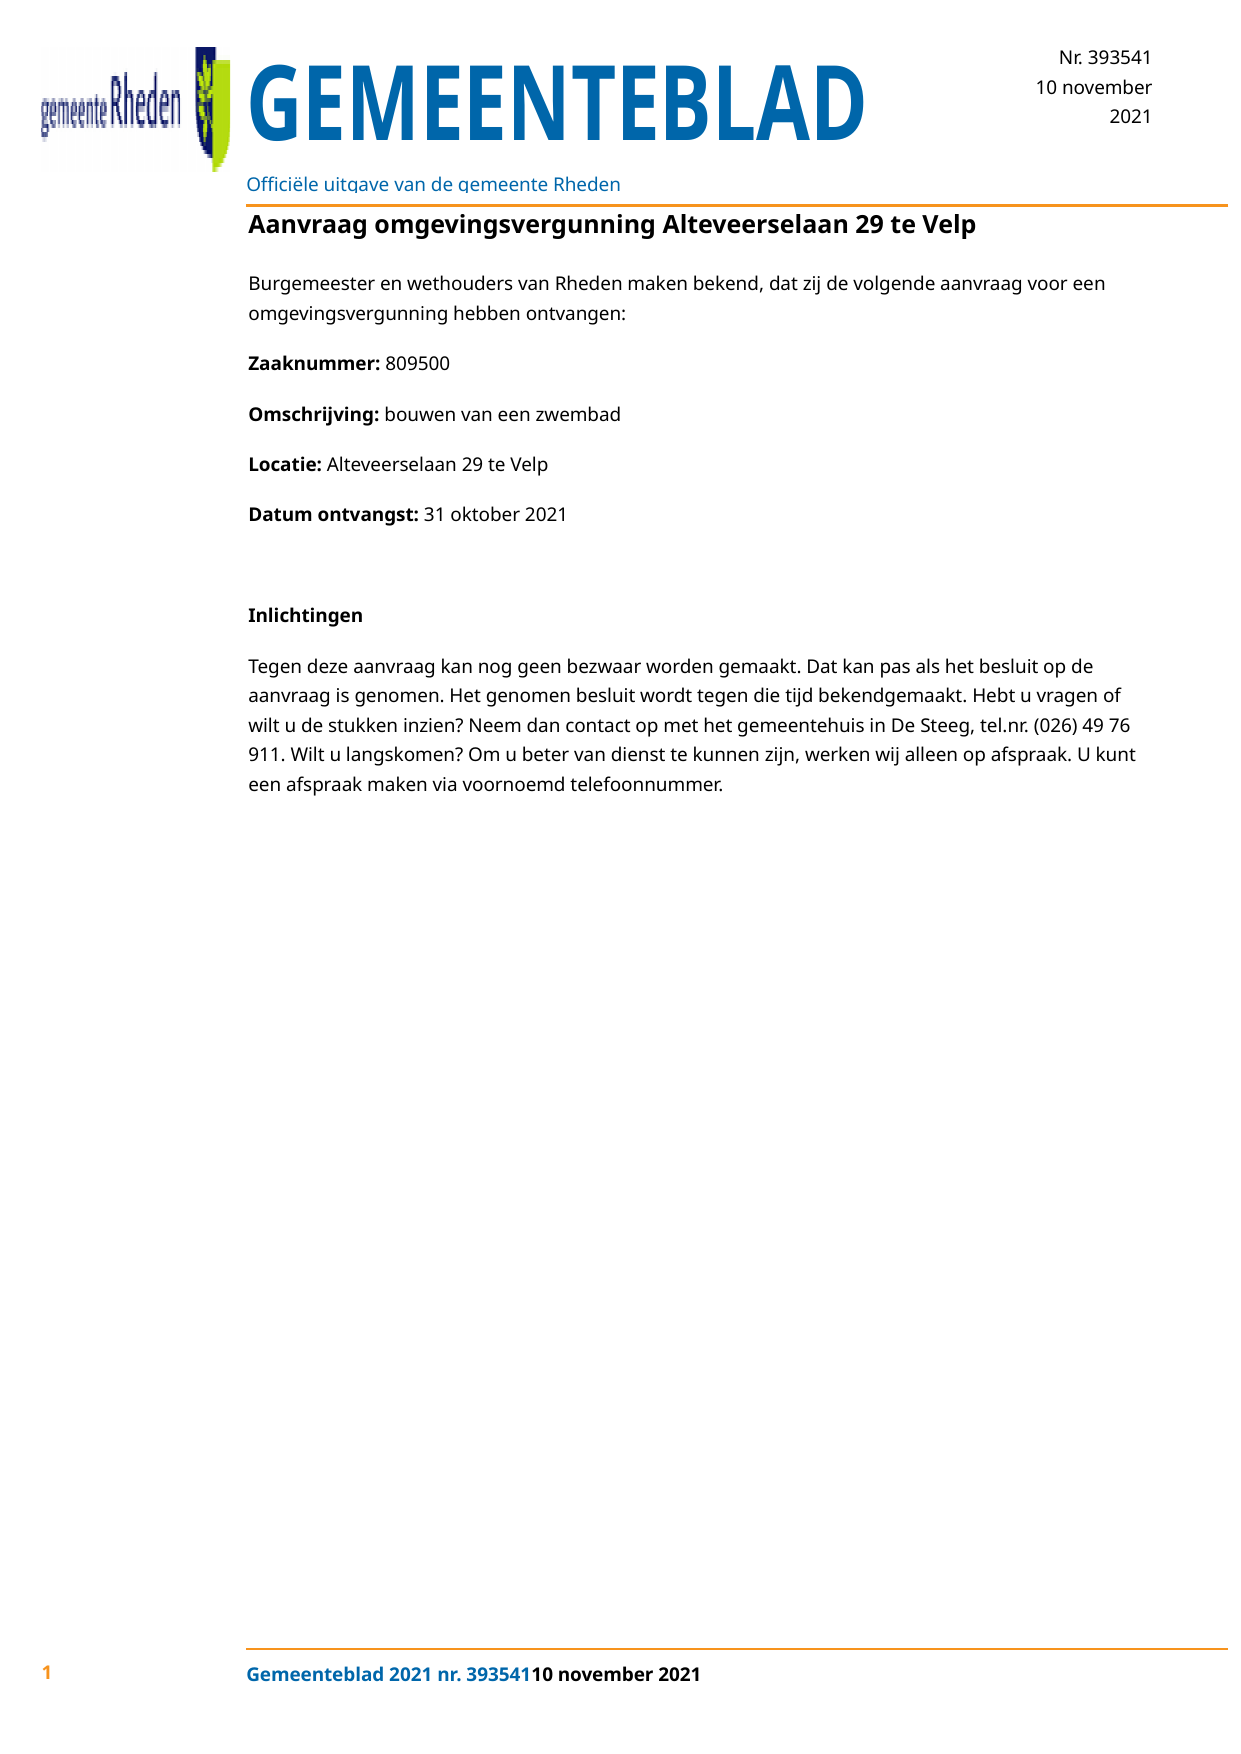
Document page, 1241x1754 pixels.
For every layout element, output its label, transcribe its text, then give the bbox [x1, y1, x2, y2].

text Burgemeester en wethouders van Rheden maken bekend, dat zij de volgende aanvraag voor een omgevingsvergunning hebben ontvangen: [248, 270, 1152, 326]
text Aanvraag omgevingsvergunning Alteveerselaan 29 te Velp [248, 207, 1152, 241]
text Omschrijving: bouwen van een zwembad [248, 401, 1152, 426]
picture [41, 47, 231, 172]
text Datum ontvangst: 31 oktober 2021 [248, 502, 1152, 527]
text Tegen deze aanvraag kan nog geen bezwaar worden gemaakt. Dat kan pas als het besluit op de aanvraag is genomen. Het genomen besluit wordt tegen die tijd bekendgemaakt. Hebt u vragen of wilt u de stukken inzien? Neem dan contact op met het gemeentehuis in De Steeg, tel.nr. (026) 49 76 911. Wilt u langskomen? Om u beter van dienst te kunnen zijn, werken wij alleen op afspraak. U kunt een afspraak maken via voornoemd telefoonnummer. [248, 653, 1152, 797]
text Zaaknummer: 809500 [248, 350, 1152, 376]
text Inlichtingen [248, 602, 1152, 628]
text Locatie: Alteveerselaan 29 te Velp [248, 451, 1152, 477]
